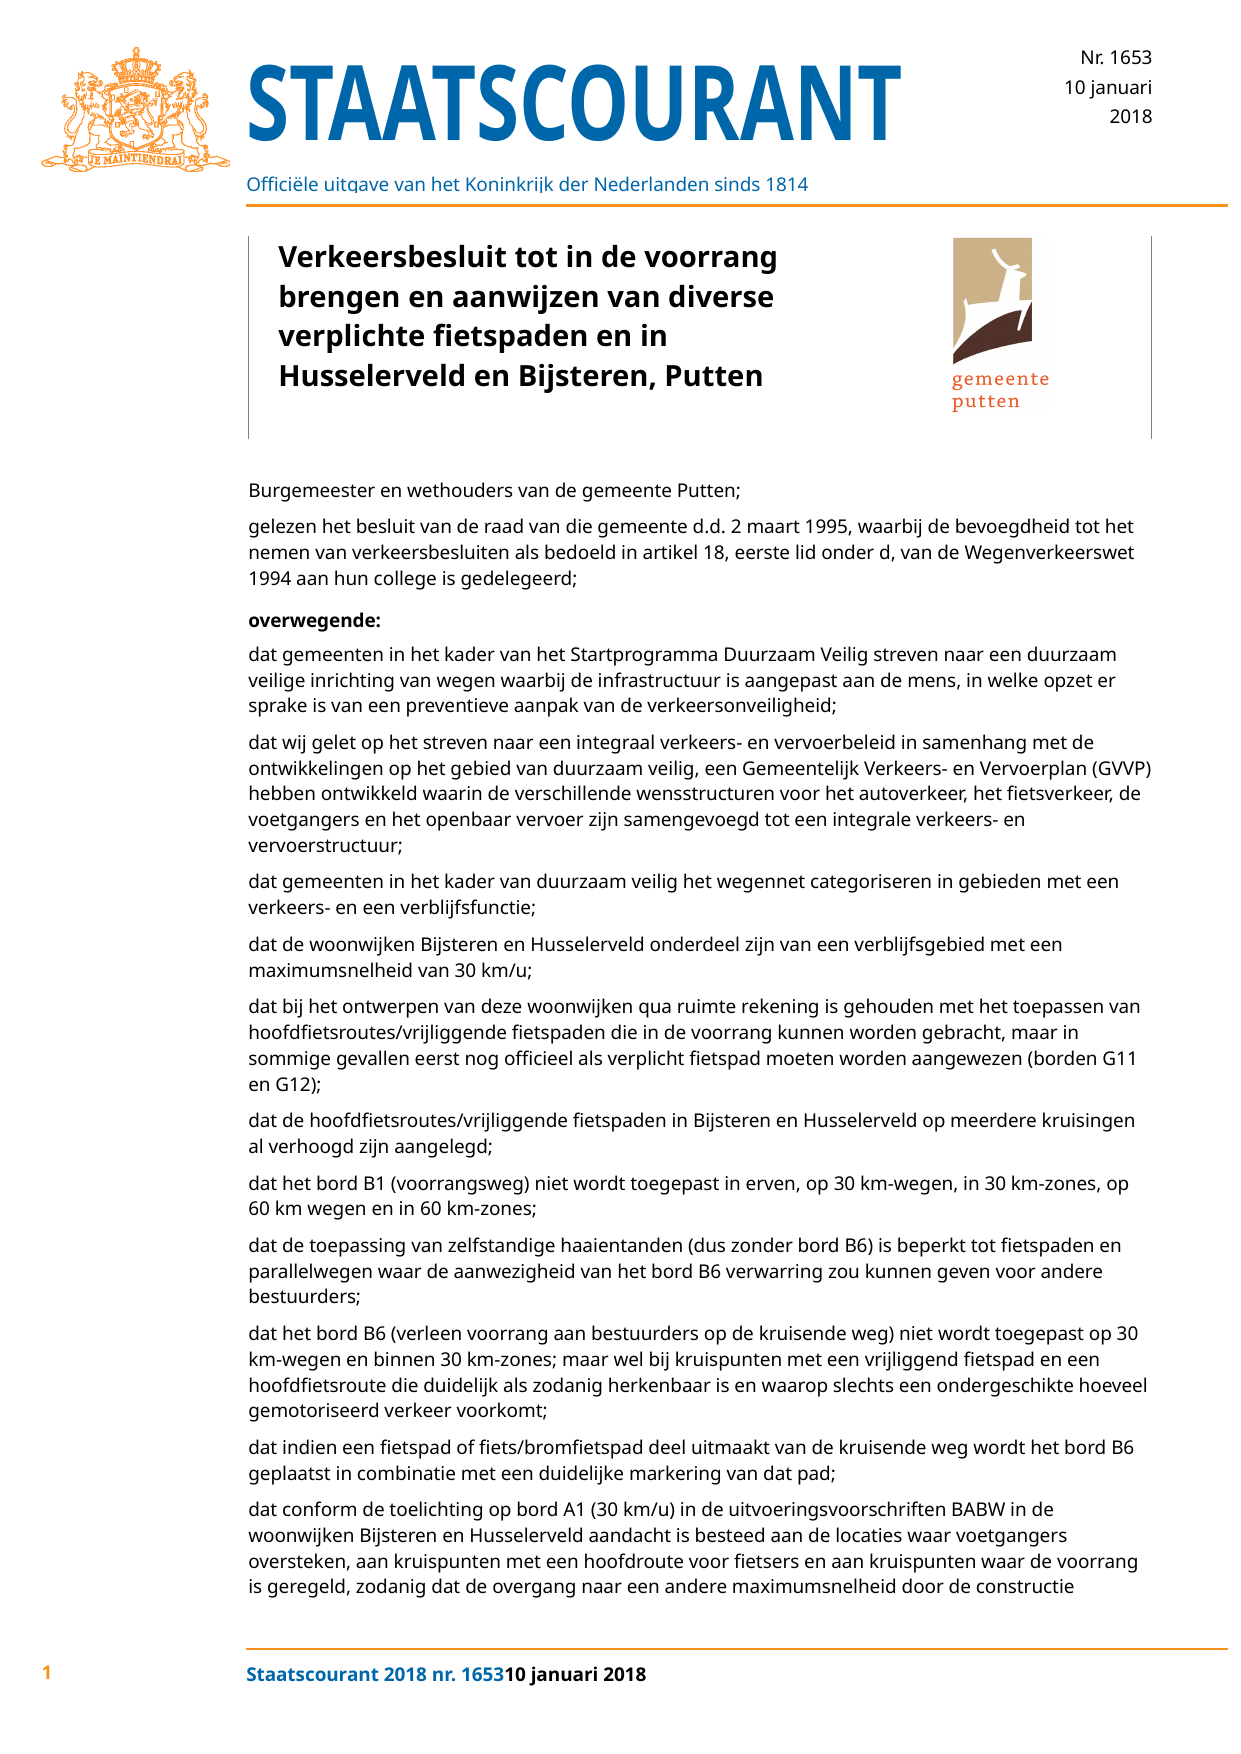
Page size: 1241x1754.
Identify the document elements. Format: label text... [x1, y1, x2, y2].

text dat het bord B1 (voorrangsweg) niet wordt toegepast in erven, op 30 km-wegen, in 30 km-zones, op 60 km wegen en in 60 km-zones; [248, 1170, 1152, 1221]
text overwegende: [248, 607, 1152, 633]
text dat de toepassing van zelfstandige haaientanden (dus zonder bord B6) is beperkt tot fietspaden en parallelwegen waar de aanwezigheid van het bord B6 verwarring zou kunnen geven voor andere bestuurders; [248, 1232, 1152, 1309]
text gelezen het besluit van de raad van die gemeente d.d. 2 maart 1995, waarbij de bevoegdheid tot het nemen van verkeersbesluiten als bedoeld in artikel 18, eerste lid onder d, van de Wegenverkeerswet 1994 aan hun college is gedelegeerd; [248, 514, 1152, 591]
text Burgemeester en wethouders van de gemeente Putten; [248, 477, 1152, 503]
table_header Verkeersbesluit tot in de voorrang brengen en aanwijzen van diverse verplichte fietspaden en in Husselerveld en Bijsteren, Putten [249, 236, 850, 439]
picture [41, 47, 231, 172]
text dat wij gelet op het streven naar een integraal verkeers- en vervoerbeleid in samenhang met de ontwikkelingen op het gebied van duurzaam veilig, een Gemeentelijk Verkeers- en Vervoerplan (GVVP) hebben ontwikkeld waarin de verschillende wensstructuren voor het autoverkeer, het fietsverkeer, de voetgangers en het openbaar vervoer zijn samengevoegd tot een integrale verkeers- en vervoerstructuur; [248, 729, 1152, 858]
picture [951, 236, 1050, 414]
text dat conform de toelichting op bord A1 (30 km/u) in de uitvoeringsvoorschriften BABW in de woonwijken Bijsteren en Husselerveld aandacht is besteed aan de locaties waar voetgangers oversteken, aan kruispunten met een hoofdroute voor fietsers en aan kruispunten waar de voorrang is geregeld, zodanig dat de overgang naar een andere maximumsnelheid door de constructie [248, 1497, 1152, 1599]
text dat indien een fietspad of fiets/bromfietspad deel uitmaakt van de kruisende weg wordt het bord B6 geplaatst in combinatie met een duidelijke markering van dat pad; [248, 1434, 1152, 1486]
text dat bij het ontwerpen van deze woonwijken qua ruimte rekening is gehouden met het toepassen van hoofdfietsroutes/vrijliggende fietspaden die in de voorrang kunnen worden gebracht, maar in sommige gevallen eerst nog officieel als verplicht fietspad moeten worden aangewezen (borden G11 en G12); [248, 993, 1152, 1096]
text dat de hoofdfietsroutes/vrijliggende fietspaden in Bijsteren en Husselerveld op meerdere kruisingen al verhoogd zijn aangelegd; [248, 1107, 1152, 1159]
table_header [850, 414, 1151, 439]
table_header [1050, 236, 1151, 413]
text dat gemeenten in het kader van het Startprogramma Duurzaam Veilig streven naar een duurzaam veilige inrichting van wegen waarbij de infrastructuur is aangepast aan de mens, in welke opzet er sprake is van een preventieve aanpak van de verkeersonveiligheid; [248, 641, 1152, 718]
table_header [850, 236, 951, 413]
text dat het bord B6 (verleen voorrang aan bestuurders op de kruisende weg) niet wordt toegepast op 30 km-wegen en binnen 30 km-zones; maar wel bij kruispunten met een vrijliggend fietspad en een hoofdfietsroute die duidelijk als zodanig herkenbaar is en waarop slechts een ondergeschikte hoeveel gemotoriseerd verkeer voorkomt; [248, 1320, 1152, 1423]
text dat gemeenten in het kader van duurzaam veilig het wegennet categoriseren in gebieden met een verkeers- en een verblijfsfunctie; [248, 869, 1152, 920]
text dat de woonwijken Bijsteren en Husselerveld onderdeel zijn van een verblijfsgebied met een maximumsnelheid van 30 km/u; [248, 931, 1152, 983]
